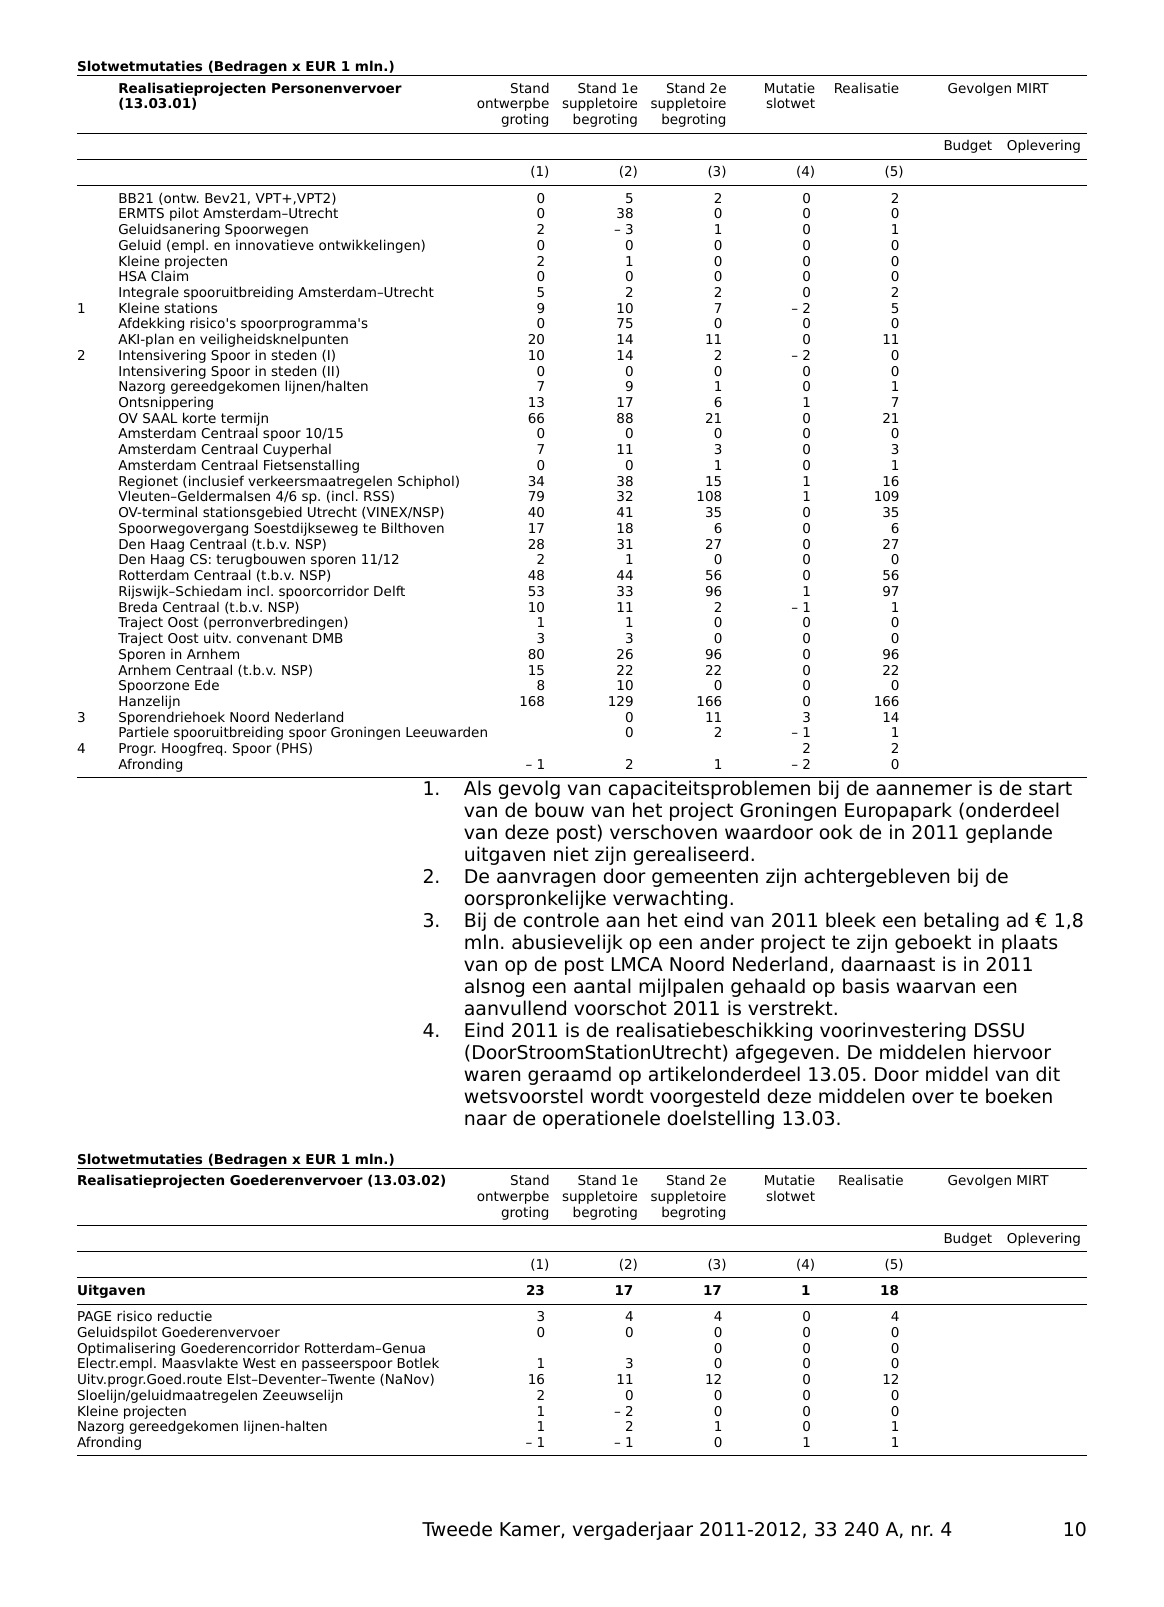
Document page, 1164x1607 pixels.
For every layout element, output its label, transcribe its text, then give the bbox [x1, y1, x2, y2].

table_cell ERMTS pilot Amsterdam–Utrecht [112, 206, 466, 222]
table_cell [909, 301, 998, 316]
table_cell [909, 253, 998, 269]
table_cell 56 [821, 568, 909, 584]
table_cell [909, 238, 998, 253]
table_cell 0 [555, 426, 644, 442]
table_cell 1 [732, 489, 821, 505]
table_cell 38 [555, 474, 644, 489]
table_cell 1 [466, 1404, 555, 1419]
table_cell [644, 741, 732, 757]
table_cell [466, 1226, 555, 1251]
table_cell 66 [466, 411, 555, 426]
table_cell Den Haag Centraal (t.b.v. NSP) [112, 536, 466, 552]
table_cell [998, 160, 1087, 185]
table_cell 0 [644, 206, 732, 222]
table_cell [998, 568, 1087, 584]
table_cell 17 [466, 521, 555, 536]
table_cell OV-terminal stationsgebied Utrecht (VINEX/NSP) [112, 505, 466, 521]
table_cell [77, 76, 112, 132]
table_cell [998, 552, 1087, 568]
table_cell [466, 710, 555, 725]
table_cell 0 [644, 238, 732, 253]
table_cell 6 [644, 395, 732, 411]
table_cell [909, 1325, 998, 1341]
table_cell 0 [821, 1404, 909, 1419]
table_cell 0 [644, 1404, 732, 1419]
table_cell – 3 [555, 222, 644, 238]
table_cell 22 [555, 662, 644, 678]
table_cell 2 [466, 1388, 555, 1403]
table_cell 17 [555, 1278, 644, 1303]
table_cell [998, 426, 1087, 442]
text 4. Eind 2011 is de realisatiebeschikking voorinvestering DSSU (DoorStroomStationUtrecht) afgegeven. De middelen hiervoor waren geraamd op artikelonderdeel 13.05. Door middel van dit wetsvoorstel wordt voorgesteld deze middelen over te boeken naar de operationele doelstelling 13.03. [422, 1020, 1087, 1130]
table_cell 80 [466, 647, 555, 662]
table_cell 0 [555, 238, 644, 253]
table_cell 0 [732, 505, 821, 521]
table_cell 0 [821, 1356, 909, 1372]
table_cell 0 [644, 253, 732, 269]
table_cell Rotterdam Centraal (t.b.v. NSP) [112, 568, 466, 584]
table_cell 0 [732, 631, 821, 647]
table_cell 11 [555, 442, 644, 458]
table_cell [998, 1341, 1087, 1356]
table_cell Stand ontwerpbegroting [466, 76, 555, 132]
table_cell 0 [821, 678, 909, 694]
table_cell [998, 206, 1087, 222]
table_cell Budget [909, 134, 998, 158]
text 3. Bij de controle aan het eind van 2011 bleek een betaling ad € 1,8 mln. abusievelijk op een ander project te zijn geboekt in plaats van op de post LMCA Noord Nederland, daarnaast is in 2011 alsnog een aantal mijlpalen gehaald op basis waarvan een aanvullend voorschot 2011 is verstrekt. [422, 910, 1087, 1020]
table_cell 0 [732, 332, 821, 348]
table_cell [998, 253, 1087, 269]
table_cell – 2 [732, 757, 821, 777]
table_cell 0 [644, 1356, 732, 1372]
table_cell [77, 1252, 466, 1277]
table_cell [909, 505, 998, 521]
table_cell 0 [732, 568, 821, 584]
table_cell [77, 316, 112, 332]
table_cell 1 [466, 615, 555, 631]
table_cell [77, 458, 112, 473]
table_cell 23 [466, 1278, 555, 1303]
table_cell Geluid (empl. en innovatieve ontwikkelingen) [112, 238, 466, 253]
table_cell (4) [732, 1252, 821, 1277]
table_cell AKI-plan en veiligheidsknelpunten [112, 332, 466, 348]
table_cell 4 [821, 1305, 909, 1325]
table_cell 108 [644, 489, 732, 505]
table_cell 0 [644, 631, 732, 647]
table_cell 34 [466, 474, 555, 489]
table_cell 1 [644, 458, 732, 473]
table_cell Oplevering [998, 1226, 1087, 1251]
table_cell [998, 584, 1087, 599]
table_cell 2 [77, 348, 112, 363]
table_cell [909, 521, 998, 536]
table_cell 2 [644, 599, 732, 615]
table_cell 1 [77, 301, 112, 316]
table_cell OV SAAL korte termijn [112, 411, 466, 426]
table_cell 1 [555, 253, 644, 269]
table_cell 1 [821, 222, 909, 238]
table_cell [77, 379, 112, 395]
table_cell 4 [555, 1305, 644, 1325]
table_cell Regionet (inclusief verkeersmaatregelen Schiphol) [112, 474, 466, 489]
table_cell 1 [466, 1419, 555, 1435]
table_cell [77, 474, 112, 489]
table_cell 13 [466, 395, 555, 411]
table_cell [77, 1226, 466, 1251]
table_cell 1 [732, 584, 821, 599]
table_cell 0 [732, 364, 821, 379]
table_cell 2 [644, 186, 732, 206]
table_cell 0 [466, 1325, 555, 1341]
table_cell Hanzelijn [112, 694, 466, 709]
table_cell 0 [466, 186, 555, 206]
table_cell 16 [821, 474, 909, 489]
table_cell [909, 631, 998, 647]
table_cell (5) [821, 160, 909, 185]
table_cell 0 [821, 757, 909, 777]
table_cell [77, 426, 112, 442]
table_cell [998, 364, 1087, 379]
table_cell [909, 647, 998, 662]
table_cell [909, 615, 998, 631]
table_cell [909, 1435, 998, 1455]
table_cell Intensivering Spoor in steden (I) [112, 348, 466, 363]
table_cell [998, 316, 1087, 332]
table_cell [77, 521, 112, 536]
table_cell [732, 134, 821, 158]
table_cell 44 [555, 568, 644, 584]
table_cell [821, 134, 909, 158]
table_cell 3 [644, 442, 732, 458]
table_cell 0 [732, 238, 821, 253]
table_cell PAGE risico reductie [77, 1305, 466, 1325]
table_cell – 1 [466, 757, 555, 777]
table_cell 7 [466, 379, 555, 395]
table_cell Amsterdam Centraal Cuyperhal [112, 442, 466, 458]
table_cell 0 [644, 678, 732, 694]
table_cell 3 [555, 1356, 644, 1372]
table_cell [998, 474, 1087, 489]
table_cell 27 [644, 536, 732, 552]
table_cell 2 [821, 285, 909, 301]
table_cell [77, 206, 112, 222]
table_cell [909, 1341, 998, 1356]
table_cell 0 [732, 285, 821, 301]
table_cell [909, 584, 998, 599]
table_cell [998, 1252, 1087, 1277]
table_cell [998, 678, 1087, 694]
table_cell 1 [821, 458, 909, 473]
table_cell – 1 [732, 725, 821, 741]
table_cell [998, 521, 1087, 536]
table_cell [77, 222, 112, 238]
table_cell 0 [821, 269, 909, 285]
table_cell [77, 647, 112, 662]
table_cell (3) [644, 160, 732, 185]
table_cell 10 [555, 301, 644, 316]
table_cell Electr.empl. Maasvlakte West en passeerspoor Botlek [77, 1356, 466, 1372]
table_cell 2 [644, 725, 732, 741]
table_cell 0 [732, 1341, 821, 1356]
table_cell 0 [732, 1325, 821, 1341]
table_cell 79 [466, 489, 555, 505]
table_cell 9 [466, 301, 555, 316]
table_cell 1 [732, 1278, 821, 1303]
table_cell [909, 426, 998, 442]
table_cell 15 [644, 474, 732, 489]
table_cell 2 [466, 552, 555, 568]
table_cell 0 [732, 379, 821, 395]
table_cell 56 [644, 568, 732, 584]
table_cell Geluidsanering Spoorwegen [112, 222, 466, 238]
table_cell 0 [644, 552, 732, 568]
table_cell 1 [555, 552, 644, 568]
table_cell 0 [555, 725, 644, 741]
table_cell 3 [821, 442, 909, 458]
table_cell Mutatie slotwet [732, 76, 821, 132]
table_cell [998, 458, 1087, 473]
table_cell Kleine projecten [112, 253, 466, 269]
table_cell 0 [466, 458, 555, 473]
table_cell [998, 1404, 1087, 1419]
table_cell 35 [821, 505, 909, 521]
table_cell 0 [555, 1388, 644, 1403]
table_cell 32 [555, 489, 644, 505]
table_cell [466, 1341, 555, 1356]
table_cell 1 [644, 1419, 732, 1435]
table_cell 26 [555, 647, 644, 662]
table_cell [909, 379, 998, 395]
table_cell [909, 348, 998, 363]
table_cell Realisatieprojecten Goederenvervoer (13.03.02) [77, 1169, 466, 1225]
table_cell [555, 1341, 644, 1356]
table_cell 11 [644, 332, 732, 348]
table_cell [998, 238, 1087, 253]
table_cell [998, 411, 1087, 426]
table_cell [998, 222, 1087, 238]
table_cell [909, 442, 998, 458]
table_cell [909, 206, 998, 222]
table_cell 0 [732, 1419, 821, 1435]
table_cell [112, 160, 466, 185]
table_cell 1 [732, 474, 821, 489]
table_cell 7 [466, 442, 555, 458]
table_cell [998, 536, 1087, 552]
table_cell 17 [555, 395, 644, 411]
table_cell 1 [821, 599, 909, 615]
table_cell Traject Oost (perronverbredingen) [112, 615, 466, 631]
table_cell 0 [644, 364, 732, 379]
table_cell 12 [644, 1372, 732, 1388]
table_cell Gevolgen MIRT [909, 1169, 1087, 1225]
table_cell Kleine stations [112, 301, 466, 316]
table_cell [909, 160, 998, 185]
table_cell 0 [732, 253, 821, 269]
table_cell Intensivering Spoor in steden (II) [112, 364, 466, 379]
table_cell 0 [644, 1388, 732, 1403]
table_cell [77, 411, 112, 426]
table_cell Kleine projecten [77, 1404, 466, 1419]
table_cell 5 [555, 186, 644, 206]
table_cell [909, 662, 998, 678]
table_cell [909, 316, 998, 332]
table_cell 96 [821, 647, 909, 662]
table_cell Stand 1e suppletoire begroting [555, 76, 644, 132]
table_cell [909, 332, 998, 348]
table_cell Den Haag CS: terugbouwen sporen 11/12 [112, 552, 466, 568]
table_cell [998, 1435, 1087, 1455]
table_cell [821, 1226, 909, 1251]
table_cell [555, 134, 644, 158]
table_cell Optimalisering Goederencorridor Rotterdam–Genua [77, 1341, 466, 1356]
table_cell [998, 1278, 1087, 1303]
table_cell 0 [732, 458, 821, 473]
table_cell 0 [466, 206, 555, 222]
table_cell 0 [821, 316, 909, 332]
table_cell Integrale spooruitbreiding Amsterdam–Utrecht [112, 285, 466, 301]
table_cell – 2 [732, 301, 821, 316]
table_cell [909, 678, 998, 694]
table_cell 2 [821, 741, 909, 757]
table_cell 1 [732, 1435, 821, 1455]
table_cell 96 [644, 584, 732, 599]
table_cell 3 [732, 710, 821, 725]
table_cell 2 [555, 1419, 644, 1435]
table_cell 0 [555, 269, 644, 285]
table_cell [77, 725, 112, 741]
table_cell 0 [821, 552, 909, 568]
table_cell 7 [644, 301, 732, 316]
table_cell [555, 741, 644, 757]
table_cell 10 [466, 348, 555, 363]
table_cell [998, 269, 1087, 285]
table_cell [466, 741, 555, 757]
table_cell 1 [555, 615, 644, 631]
table_cell [998, 757, 1087, 777]
table_cell 2 [555, 757, 644, 777]
table_cell 0 [821, 615, 909, 631]
table_cell [77, 269, 112, 285]
table_cell [998, 379, 1087, 395]
table_cell 4 [644, 1305, 732, 1325]
table_cell [77, 238, 112, 253]
table_header Slotwetmutaties (Bedragen x EUR 1 mln.) [77, 1152, 1087, 1167]
table_cell 0 [555, 364, 644, 379]
table_cell (1) [466, 160, 555, 185]
table_cell 5 [821, 301, 909, 316]
table_cell [77, 631, 112, 647]
table_cell [998, 710, 1087, 725]
table_cell 17 [644, 1278, 732, 1303]
table_cell [998, 186, 1087, 206]
table_cell 0 [466, 238, 555, 253]
table_cell Uitgaven [77, 1278, 466, 1303]
table_cell 0 [644, 615, 732, 631]
table_cell [909, 489, 998, 505]
table_cell Gevolgen MIRT [909, 76, 1087, 132]
table_cell [998, 332, 1087, 348]
table_cell Partiele spooruitbreiding spoor Groningen Leeuwarden [112, 725, 555, 741]
table_cell [909, 411, 998, 426]
table_cell [998, 285, 1087, 301]
table_header Slotwetmutaties (Bedragen x EUR 1 mln.) [77, 59, 1087, 75]
table_cell 7 [821, 395, 909, 411]
table_cell [909, 1252, 998, 1277]
table_cell [909, 710, 998, 725]
table_cell 38 [555, 206, 644, 222]
table_cell 27 [821, 536, 909, 552]
table_cell 0 [732, 316, 821, 332]
table_cell [998, 1305, 1087, 1325]
table_cell 3 [77, 710, 112, 725]
table_cell [77, 160, 112, 185]
table_cell 0 [732, 1356, 821, 1372]
table_cell [909, 458, 998, 473]
table_cell Geluidspilot Goederenvervoer [77, 1325, 466, 1341]
table_cell 0 [555, 1325, 644, 1341]
table_cell 22 [644, 662, 732, 678]
table_cell Spoorzone Ede [112, 678, 466, 694]
table_cell Amsterdam Centraal spoor 10/15 [112, 426, 466, 442]
table_cell 3 [466, 631, 555, 647]
table_cell 0 [732, 426, 821, 442]
table_cell 168 [466, 694, 555, 709]
table_cell [909, 474, 998, 489]
table_cell [77, 186, 112, 206]
table_cell [998, 505, 1087, 521]
table_cell – 1 [466, 1435, 555, 1455]
table_cell 0 [644, 1435, 732, 1455]
table_cell Realisatie [821, 1169, 909, 1225]
table_cell [909, 725, 998, 741]
table_cell [909, 757, 998, 777]
table_cell 0 [821, 426, 909, 442]
table_cell 0 [821, 1388, 909, 1403]
table_cell [998, 395, 1087, 411]
table_cell 0 [644, 426, 732, 442]
table_cell 97 [821, 584, 909, 599]
table_cell [909, 1356, 998, 1372]
table_cell Sporen in Arnhem [112, 647, 466, 662]
table_cell 0 [732, 269, 821, 285]
table_cell 0 [732, 206, 821, 222]
table_cell HSA Claim [112, 269, 466, 285]
table_cell Progr. Hoogfreq. Spoor (PHS) [112, 741, 466, 757]
table_cell 0 [732, 662, 821, 678]
table_cell [998, 741, 1087, 757]
table_cell 0 [732, 694, 821, 709]
table_cell Vleuten–Geldermalsen 4/6 sp. (incl. RSS) [112, 489, 466, 505]
table_cell 75 [555, 316, 644, 332]
table_cell 0 [644, 316, 732, 332]
table_cell 11 [821, 332, 909, 348]
table_cell 1 [644, 757, 732, 777]
table_cell [77, 615, 112, 631]
table_cell (5) [821, 1252, 909, 1277]
table_cell [77, 568, 112, 584]
table_cell [112, 134, 466, 158]
table_cell 0 [732, 442, 821, 458]
table_cell 48 [466, 568, 555, 584]
table_cell [909, 741, 998, 757]
table_cell 10 [466, 599, 555, 615]
table_cell [77, 505, 112, 521]
table_cell 40 [466, 505, 555, 521]
table_cell [466, 134, 555, 158]
table_cell [77, 536, 112, 552]
table_cell 18 [555, 521, 644, 536]
table_cell 0 [821, 206, 909, 222]
table_cell Traject Oost uitv. convenant DMB [112, 631, 466, 647]
table_cell [77, 694, 112, 709]
table_cell 0 [821, 364, 909, 379]
table_cell BB21 (ontw. Bev21, VPT+,VPT2) [112, 186, 466, 206]
table_cell 21 [644, 411, 732, 426]
table_cell [909, 1404, 998, 1419]
table_cell 14 [821, 710, 909, 725]
table_cell Budget [909, 1226, 998, 1251]
table_cell [77, 757, 112, 777]
table_cell [909, 568, 998, 584]
table_cell 11 [555, 599, 644, 615]
table_cell [909, 1278, 998, 1303]
table_cell [732, 1226, 821, 1251]
text 1. Als gevolg van capaciteitsproblemen bij de aannemer is de start van de bouw van het project Groningen Europapark (onderdeel van deze post) verschoven waardoor ook de in 2011 geplande uitgaven niet zijn gerealiseerd. [422, 778, 1087, 866]
table_cell Spoorwegovergang Soestdijkseweg te Bilthoven [112, 521, 466, 536]
table_cell 0 [644, 269, 732, 285]
table_cell Nazorg gereedgekomen lijnen/halten [112, 379, 466, 395]
table_cell 31 [555, 536, 644, 552]
table_cell 14 [555, 332, 644, 348]
table_cell (2) [555, 160, 644, 185]
text 2. De aanvragen door gemeenten zijn achtergebleven bij de oorspronkelijke verwachting. [422, 866, 1087, 910]
table_cell 15 [466, 662, 555, 678]
table_cell [909, 364, 998, 379]
table_cell [77, 662, 112, 678]
table_cell 0 [732, 222, 821, 238]
table_cell (1) [466, 1252, 555, 1277]
table_cell 0 [732, 411, 821, 426]
table_cell 129 [555, 694, 644, 709]
table_cell [998, 1356, 1087, 1372]
table_cell 0 [821, 631, 909, 647]
table_cell Sporendriehoek Noord Nederland [112, 710, 466, 725]
table_cell 0 [732, 647, 821, 662]
table_cell 3 [466, 1305, 555, 1325]
table_cell 88 [555, 411, 644, 426]
table_cell [77, 678, 112, 694]
table_cell [909, 552, 998, 568]
table_cell [998, 725, 1087, 741]
table_cell 1 [821, 1419, 909, 1435]
table_cell 6 [821, 521, 909, 536]
table_cell [998, 694, 1087, 709]
table_cell Rijswijk–Schiedam incl. spoorcorridor Delft [112, 584, 466, 599]
table_cell 0 [821, 348, 909, 363]
table_cell 2 [644, 348, 732, 363]
table_cell Ontsnippering [112, 395, 466, 411]
table_cell [909, 186, 998, 206]
table_cell Sloelijn/geluidmaatregelen Zeeuwselijn [77, 1388, 466, 1403]
table_cell (3) [644, 1252, 732, 1277]
table_cell – 2 [732, 348, 821, 363]
table_cell [77, 599, 112, 615]
table_cell [909, 536, 998, 552]
table_cell Afdekking risico's spoorprogramma's [112, 316, 466, 332]
table_cell Mutatie slotwet [732, 1169, 821, 1225]
table_cell 1 [644, 379, 732, 395]
table_cell Realisatie [821, 76, 909, 132]
table_cell [77, 253, 112, 269]
table_cell [998, 615, 1087, 631]
table_cell 35 [644, 505, 732, 521]
table_cell 1 [821, 725, 909, 741]
table_cell 9 [555, 379, 644, 395]
table_cell 0 [821, 238, 909, 253]
table_cell 0 [644, 1341, 732, 1356]
table_cell [998, 1388, 1087, 1403]
table_cell [998, 348, 1087, 363]
table_cell 0 [821, 1341, 909, 1356]
table_cell [77, 442, 112, 458]
table_cell 0 [732, 1388, 821, 1403]
table_cell 0 [821, 1325, 909, 1341]
table_cell 11 [555, 1372, 644, 1388]
table_cell 1 [466, 1356, 555, 1372]
table_cell 0 [732, 536, 821, 552]
table_cell [998, 442, 1087, 458]
table_cell 10 [555, 678, 644, 694]
table_cell 1 [821, 379, 909, 395]
table_cell Stand 2e suppletoire begroting [644, 76, 732, 132]
table_cell 0 [466, 426, 555, 442]
table_cell 0 [732, 552, 821, 568]
table_cell – 1 [732, 599, 821, 615]
table_cell [998, 631, 1087, 647]
table_cell 6 [644, 521, 732, 536]
table_cell Stand 2e suppletoire begroting [644, 1169, 732, 1225]
table_cell 2 [466, 222, 555, 238]
table_cell 0 [466, 316, 555, 332]
table_cell 21 [821, 411, 909, 426]
table_cell Arnhem Centraal (t.b.v. NSP) [112, 662, 466, 678]
table_cell [644, 1226, 732, 1251]
table_cell Afronding [77, 1435, 466, 1455]
table_cell 0 [732, 615, 821, 631]
table_cell [909, 599, 998, 615]
table_cell [909, 1372, 998, 1388]
table_cell 96 [644, 647, 732, 662]
table_cell [77, 552, 112, 568]
table_cell Realisatieprojecten Personenvervoer (13.03.01) [112, 76, 466, 132]
table_cell [77, 332, 112, 348]
table_cell 109 [821, 489, 909, 505]
table_cell Stand 1e suppletoire begroting [555, 1169, 644, 1225]
table_cell Breda Centraal (t.b.v. NSP) [112, 599, 466, 615]
table_cell Stand ontwerpbegroting [466, 1169, 555, 1225]
table_cell 8 [466, 678, 555, 694]
table_cell 0 [555, 458, 644, 473]
table_cell 20 [466, 332, 555, 348]
table_cell 5 [466, 285, 555, 301]
table_cell [909, 222, 998, 238]
table_cell [909, 694, 998, 709]
table_cell Afronding [112, 757, 466, 777]
table_cell [909, 395, 998, 411]
table_cell [77, 584, 112, 599]
table_cell [909, 1388, 998, 1403]
table_cell [77, 364, 112, 379]
table_cell 166 [821, 694, 909, 709]
table_cell – 2 [555, 1404, 644, 1419]
table_cell 12 [821, 1372, 909, 1388]
table_cell [644, 134, 732, 158]
table_cell [77, 134, 112, 158]
table_cell (2) [555, 1252, 644, 1277]
table_cell [77, 395, 112, 411]
table_cell 11 [644, 710, 732, 725]
table_cell [909, 285, 998, 301]
table_cell 33 [555, 584, 644, 599]
table_cell [998, 599, 1087, 615]
table_cell Amsterdam Centraal Fietsenstalling [112, 458, 466, 473]
table_cell 22 [821, 662, 909, 678]
table_cell 2 [644, 285, 732, 301]
table_cell [998, 301, 1087, 316]
table_cell 0 [466, 269, 555, 285]
table_cell 1 [821, 1435, 909, 1455]
table_cell 2 [821, 186, 909, 206]
table_cell 14 [555, 348, 644, 363]
table_cell 1 [644, 222, 732, 238]
table_cell [998, 489, 1087, 505]
table_cell 0 [732, 678, 821, 694]
table_cell 2 [555, 285, 644, 301]
table_cell 0 [555, 710, 644, 725]
table_cell [998, 647, 1087, 662]
table_cell [909, 1419, 998, 1435]
table_cell 2 [466, 253, 555, 269]
table_cell 0 [732, 1372, 821, 1388]
table_cell 0 [732, 521, 821, 536]
table_cell [998, 1325, 1087, 1341]
table_cell Nazorg gereedgekomen lijnen-halten [77, 1419, 466, 1435]
table_cell 0 [732, 186, 821, 206]
table_cell 0 [644, 1325, 732, 1341]
table_cell 4 [77, 741, 112, 757]
table_cell 3 [555, 631, 644, 647]
table_cell Uitv.progr.Goed.route Elst–Deventer–Twente (NaNov) [77, 1372, 466, 1388]
table_cell 0 [732, 1404, 821, 1419]
table_cell 53 [466, 584, 555, 599]
table_cell Oplevering [998, 134, 1087, 158]
table_cell 166 [644, 694, 732, 709]
table_cell [998, 1419, 1087, 1435]
table_cell [998, 1372, 1087, 1388]
table_cell [77, 285, 112, 301]
table_cell 0 [732, 1305, 821, 1325]
table_cell 1 [732, 395, 821, 411]
table_cell 41 [555, 505, 644, 521]
table_cell (4) [732, 160, 821, 185]
table_cell 28 [466, 536, 555, 552]
table_cell 0 [821, 253, 909, 269]
table_cell [77, 489, 112, 505]
table_cell 0 [466, 364, 555, 379]
table_cell 2 [732, 741, 821, 757]
table_cell 18 [821, 1278, 909, 1303]
table_cell 16 [466, 1372, 555, 1388]
table_cell [909, 269, 998, 285]
table_cell [555, 1226, 644, 1251]
table_cell [998, 662, 1087, 678]
table_cell [909, 1305, 998, 1325]
table_cell – 1 [555, 1435, 644, 1455]
